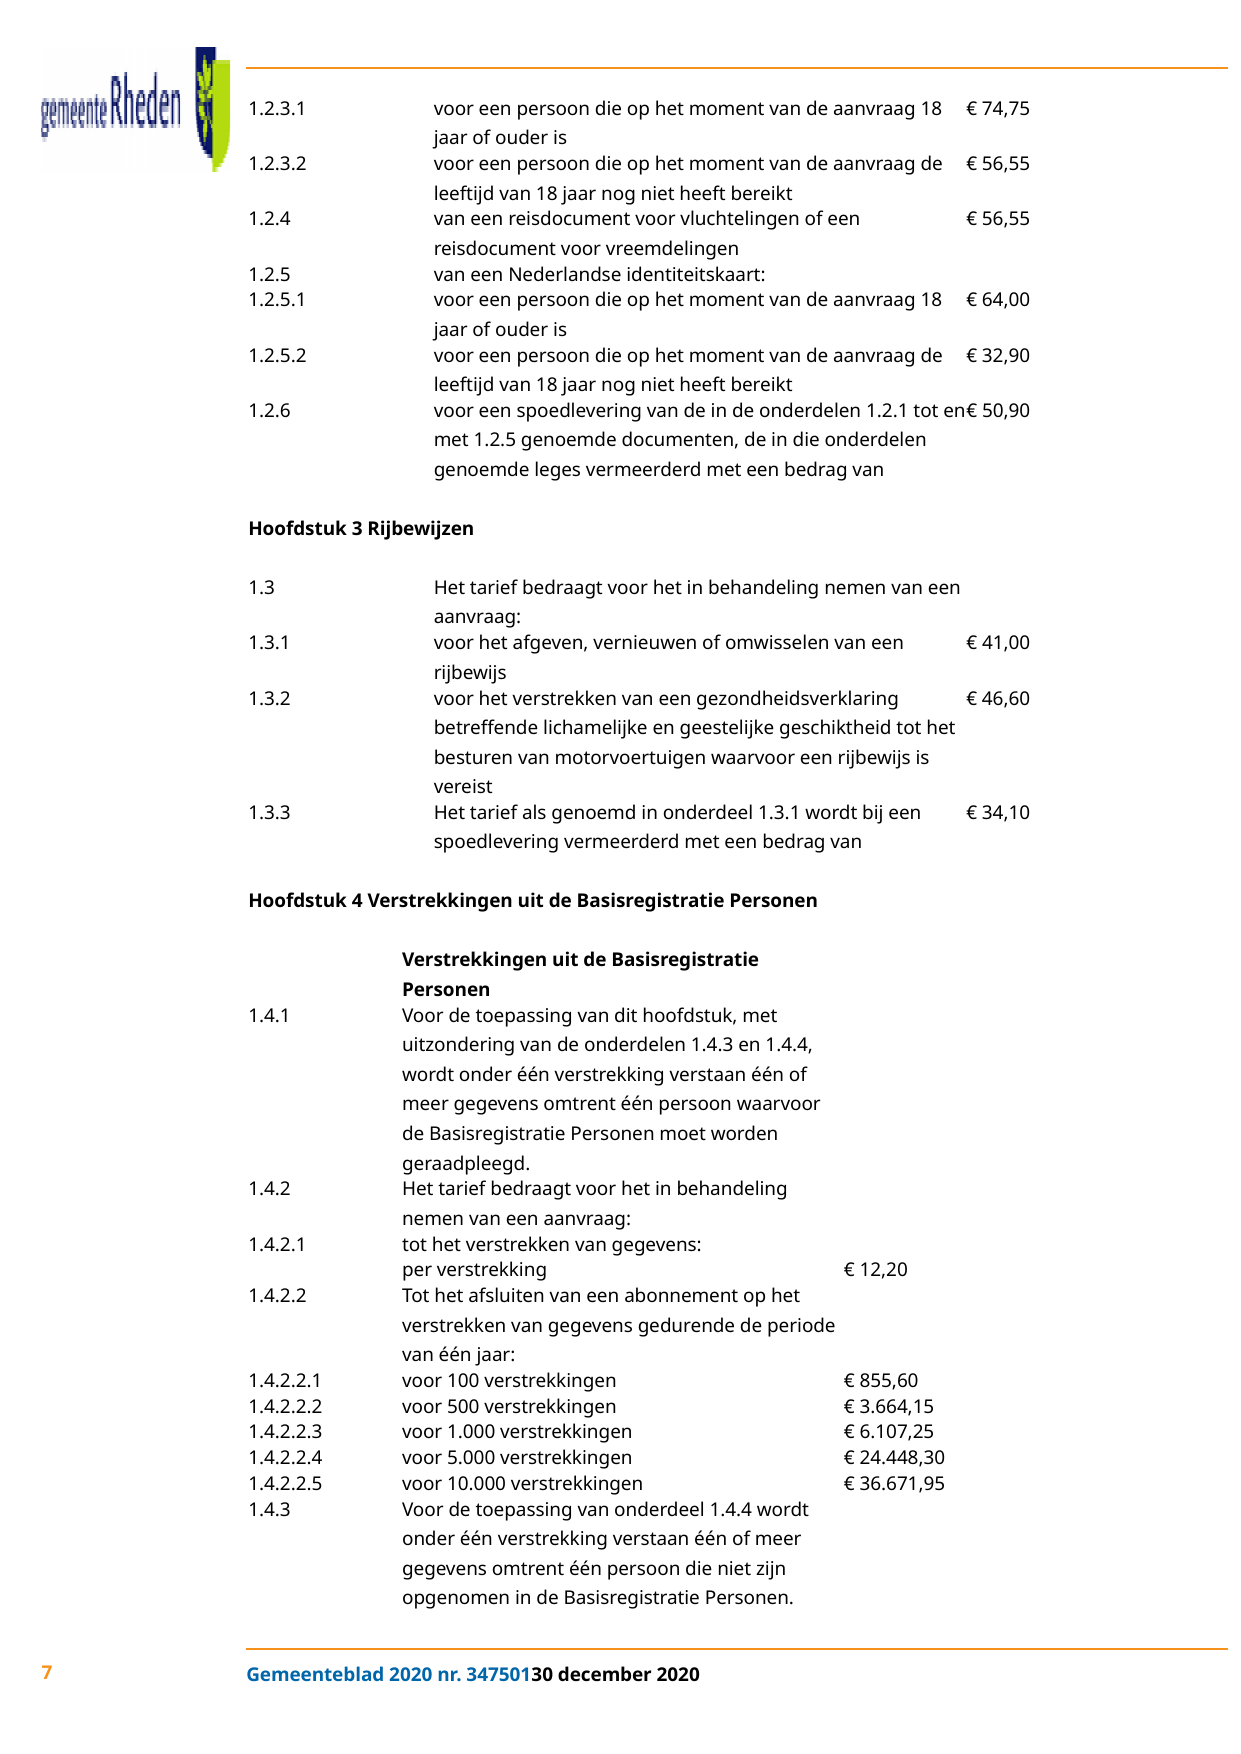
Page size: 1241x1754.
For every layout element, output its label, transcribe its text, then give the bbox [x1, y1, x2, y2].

table_cell voor 5.000 verstrekkingen [402, 1444, 844, 1470]
table_cell [844, 1176, 998, 1231]
table_cell voor een persoon die op het moment van de aanvraag 18 jaar of ouder is [434, 286, 966, 342]
table_header 1.3 [248, 574, 433, 629]
table_cell € 64,00 [966, 286, 1152, 342]
text Hoofdstuk 4 Verstrekkingen uit de Basisregistratie Personen [248, 887, 1152, 913]
table_cell tot het verstrekken van gegevens: [402, 1231, 844, 1257]
table_cell Voor de toepassing van dit hoofdstuk, met uitzondering van de onderdelen 1.4.3 en 1.4.4, wordt onder één verstrekking verstaan één of meer gegevens omtrent één persoon waarvoor de Basisregistratie Personen moet worden geraadpleegd. [402, 1002, 844, 1176]
table_cell € 12,20 [844, 1257, 998, 1282]
table_header Verstrekkingen uit de Basisregistratie Personen [402, 947, 844, 1002]
table_cell € 50,90 [966, 397, 1152, 482]
table_cell Het tarief als genoemd in onderdeel 1.3.1 wordt bij een spoedlevering vermeerderd met een bedrag van [434, 799, 966, 854]
table_cell voor een persoon die op het moment van de aanvraag de leeftijd van 18 jaar nog niet heeft bereikt [434, 342, 966, 397]
table_cell € 6.107,25 [844, 1419, 998, 1444]
table_cell € 41,00 [966, 629, 1152, 685]
table_cell 1.2.6 [248, 397, 433, 482]
table_cell Tot het afsluiten van een abonnement op het verstrekken van gegevens gedurende de periode van één jaar: [402, 1282, 844, 1367]
table_cell 1.4.2 [248, 1176, 402, 1231]
table_cell € 24.448,30 [844, 1444, 998, 1470]
table_cell € 3.664,15 [844, 1393, 998, 1419]
text Hoofdstuk 3 Rijbewijzen [248, 515, 1152, 541]
table_cell 1.4.2.2.1 [248, 1367, 402, 1393]
table_cell 1.4.3 [248, 1496, 402, 1610]
table_cell [844, 1496, 998, 1610]
table_cell voor 100 verstrekkingen [402, 1367, 844, 1393]
table_cell € 56,55 [966, 150, 1152, 205]
table_cell 1.2.3.1 [248, 95, 433, 150]
table_cell voor een persoon die op het moment van de aanvraag de leeftijd van 18 jaar nog niet heeft bereikt [434, 150, 966, 205]
table_cell voor het verstrekken van een gezondheidsverklaring betreffende lichamelijke en geestelijke geschiktheid tot het besturen van motorvoertuigen waarvoor een rijbewijs is vereist [434, 685, 966, 799]
table_cell 1.4.2.2.5 [248, 1470, 402, 1496]
table_cell [966, 261, 1152, 286]
table_cell 1.2.5.2 [248, 342, 433, 397]
table_header [248, 947, 402, 1002]
table_cell voor 500 verstrekkingen [402, 1393, 844, 1419]
picture [41, 47, 231, 172]
table_cell 1.4.2.2 [248, 1282, 402, 1367]
table_cell voor 1.000 verstrekkingen [402, 1419, 844, 1444]
table_cell € 46,60 [966, 685, 1152, 799]
table_cell 1.4.2.1 [248, 1231, 402, 1257]
table_cell € 34,10 [966, 799, 1152, 854]
table_cell € 36.671,95 [844, 1470, 998, 1496]
table_cell voor 10.000 verstrekkingen [402, 1470, 844, 1496]
table_header [966, 574, 1152, 629]
table_cell 1.2.4 [248, 205, 433, 261]
table_cell € 56,55 [966, 205, 1152, 261]
table_cell [844, 1231, 998, 1257]
table_cell [844, 1002, 998, 1176]
table_cell voor een spoedlevering van de in de onderdelen 1.2.1 tot en met 1.2.5 genoemde documenten, de in die onderdelen genoemde leges vermeerderd met een bedrag van [434, 397, 966, 482]
table_cell per verstrekking [402, 1257, 844, 1282]
table_cell 1.3.3 [248, 799, 433, 854]
table_header [844, 947, 998, 1002]
table_cell Voor de toepassing van onderdeel 1.4.4 wordt onder één verstrekking verstaan één of meer gegevens omtrent één persoon die niet zijn opgenomen in de Basisregistratie Personen. [402, 1496, 844, 1610]
table_cell 1.4.2.2.4 [248, 1444, 402, 1470]
table_cell 1.2.5.1 [248, 286, 433, 342]
table_cell 1.3.2 [248, 685, 433, 799]
table_cell [248, 1257, 402, 1282]
table_header Het tarief bedraagt voor het in behandeling nemen van een aanvraag: [434, 574, 966, 629]
table_cell voor het afgeven, vernieuwen of omwisselen van een rijbewijs [434, 629, 966, 685]
table_cell € 855,60 [844, 1367, 998, 1393]
table_cell Het tarief bedraagt voor het in behandeling nemen van een aanvraag: [402, 1176, 844, 1231]
table_cell € 74,75 [966, 95, 1152, 150]
table_cell 1.2.5 [248, 261, 433, 286]
table_cell 1.4.1 [248, 1002, 402, 1176]
table_cell 1.4.2.2.2 [248, 1393, 402, 1419]
table_cell voor een persoon die op het moment van de aanvraag 18 jaar of ouder is [434, 95, 966, 150]
table_cell 1.2.3.2 [248, 150, 433, 205]
table_cell van een reisdocument voor vluchtelingen of een reisdocument voor vreemdelingen [434, 205, 966, 261]
table_cell van een Nederlandse identiteitskaart: [434, 261, 966, 286]
table_cell 1.3.1 [248, 629, 433, 685]
table_cell 1.4.2.2.3 [248, 1419, 402, 1444]
table_cell [844, 1282, 998, 1367]
table_cell € 32,90 [966, 342, 1152, 397]
